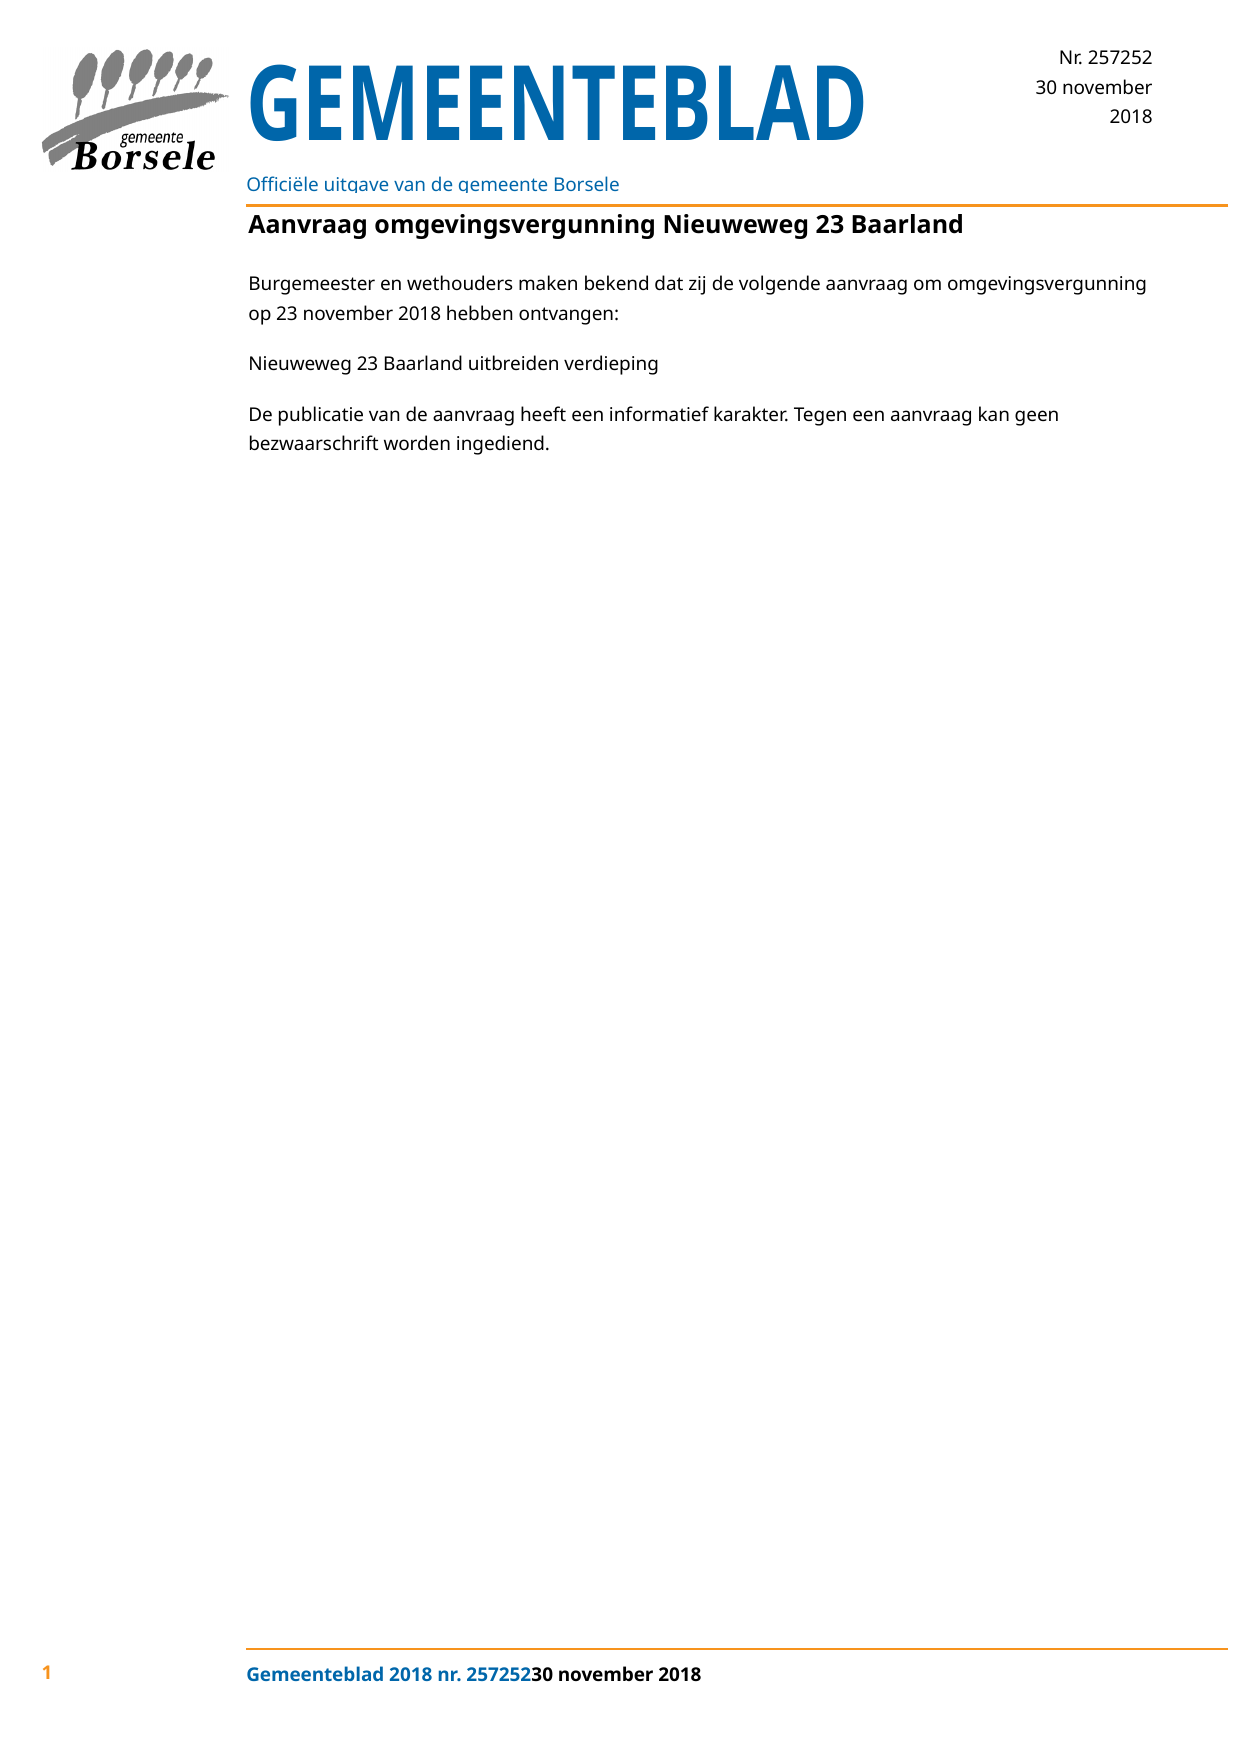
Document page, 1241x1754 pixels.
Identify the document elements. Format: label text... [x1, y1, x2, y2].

text Nieuweweg 23 Baarland uitbreiden verdieping [248, 350, 1152, 376]
picture [41, 47, 231, 172]
text Burgemeester en wethouders maken bekend dat zij de volgende aanvraag om omgevingsvergunning op 23 november 2018 hebben ontvangen: [248, 270, 1152, 326]
text Aanvraag omgevingsvergunning Nieuweweg 23 Baarland [248, 207, 1152, 241]
text De publicatie van de aanvraag heeft een informatief karakter. Tegen een aanvraag kan geen bezwaarschrift worden ingediend. [248, 401, 1152, 456]
